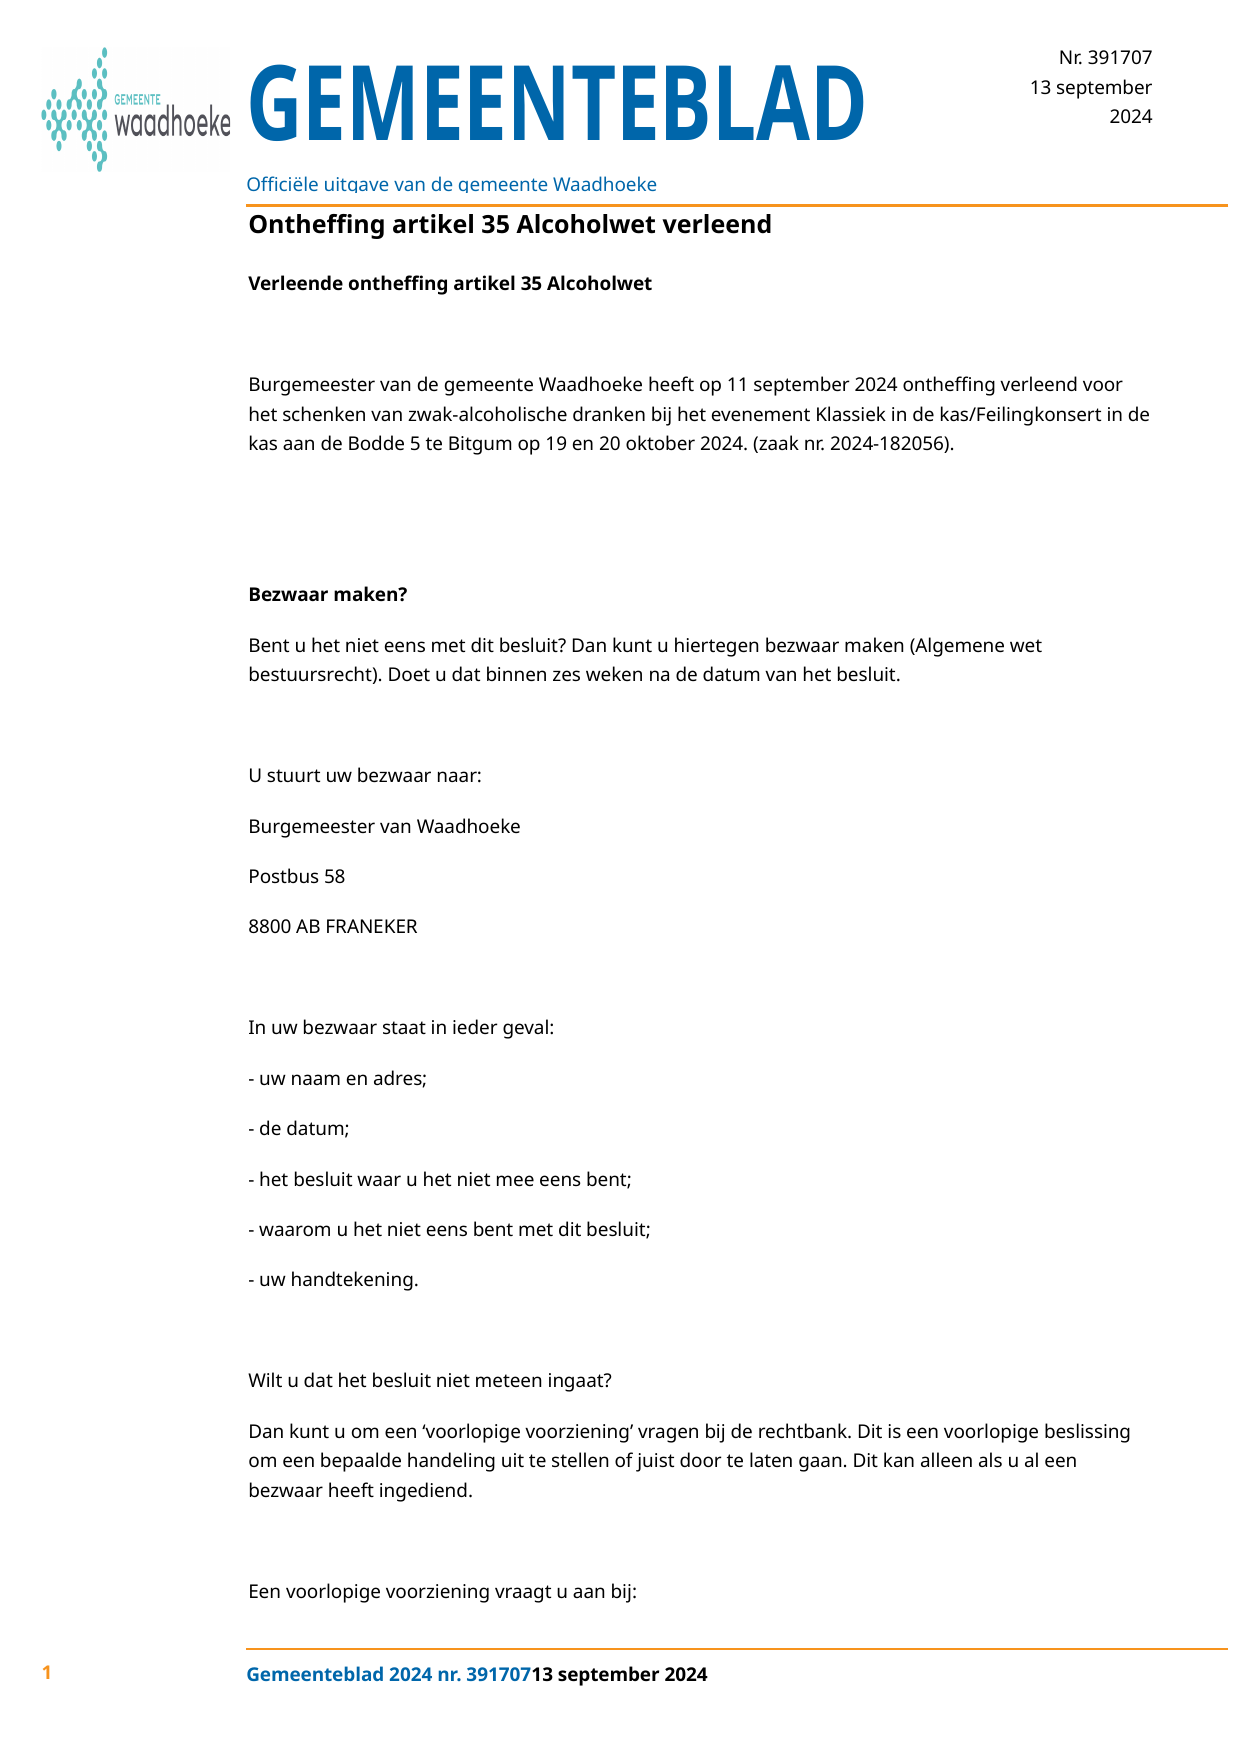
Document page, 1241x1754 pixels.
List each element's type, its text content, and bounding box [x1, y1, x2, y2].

text Bent u het niet eens met dit besluit? Dan kunt u hiertegen bezwaar maken (Algemene wet bestuursrecht). Doet u dat binnen zes weken na de datum van het besluit. [248, 632, 1152, 687]
text - waarom u het niet eens bent met dit besluit; [248, 1216, 1152, 1242]
text In uw bezwaar staat in ieder geval: [248, 1014, 1152, 1040]
text Ontheffing artikel 35 Alcoholwet verleend [248, 207, 1152, 241]
text - het besluit waar u het niet mee eens bent; [248, 1166, 1152, 1191]
text - de datum; [248, 1115, 1152, 1141]
text Dan kunt u om een ‘voorlopige voorziening’ vragen bij de rechtbank. Dit is een voorlopige beslissing om een bepaalde handeling uit te stellen of juist door te laten gaan. Dit kan alleen als u al een bezwaar heeft ingediend. [248, 1418, 1152, 1503]
text - uw naam en adres; [248, 1065, 1152, 1091]
text U stuurt uw bezwaar naar: [248, 762, 1152, 788]
text Burgemeester van de gemeente Waadhoeke heeft op 11 september 2024 ontheffing verleend voor het schenken van zwak-alcoholische dranken bij het evenement Klassiek in de kas/Feilingkonsert in de kas aan de Bodde 5 te Bitgum op 19 en 20 oktober 2024. (zaak nr. 2024-182056). [248, 371, 1152, 456]
picture [41, 47, 231, 172]
text Verleende ontheffing artikel 35 Alcoholwet [248, 270, 1152, 296]
text 8800 AB FRANEKER [248, 914, 1152, 939]
text Bezwaar maken? [248, 582, 1152, 607]
text - uw handtekening. [248, 1267, 1152, 1292]
text Postbus 58 [248, 863, 1152, 889]
text Een voorlopige voorziening vraagt u aan bij: [248, 1578, 1152, 1603]
text Wilt u dat het besluit niet meteen ingaat? [248, 1367, 1152, 1393]
text Burgemeester van Waadhoeke [248, 813, 1152, 838]
